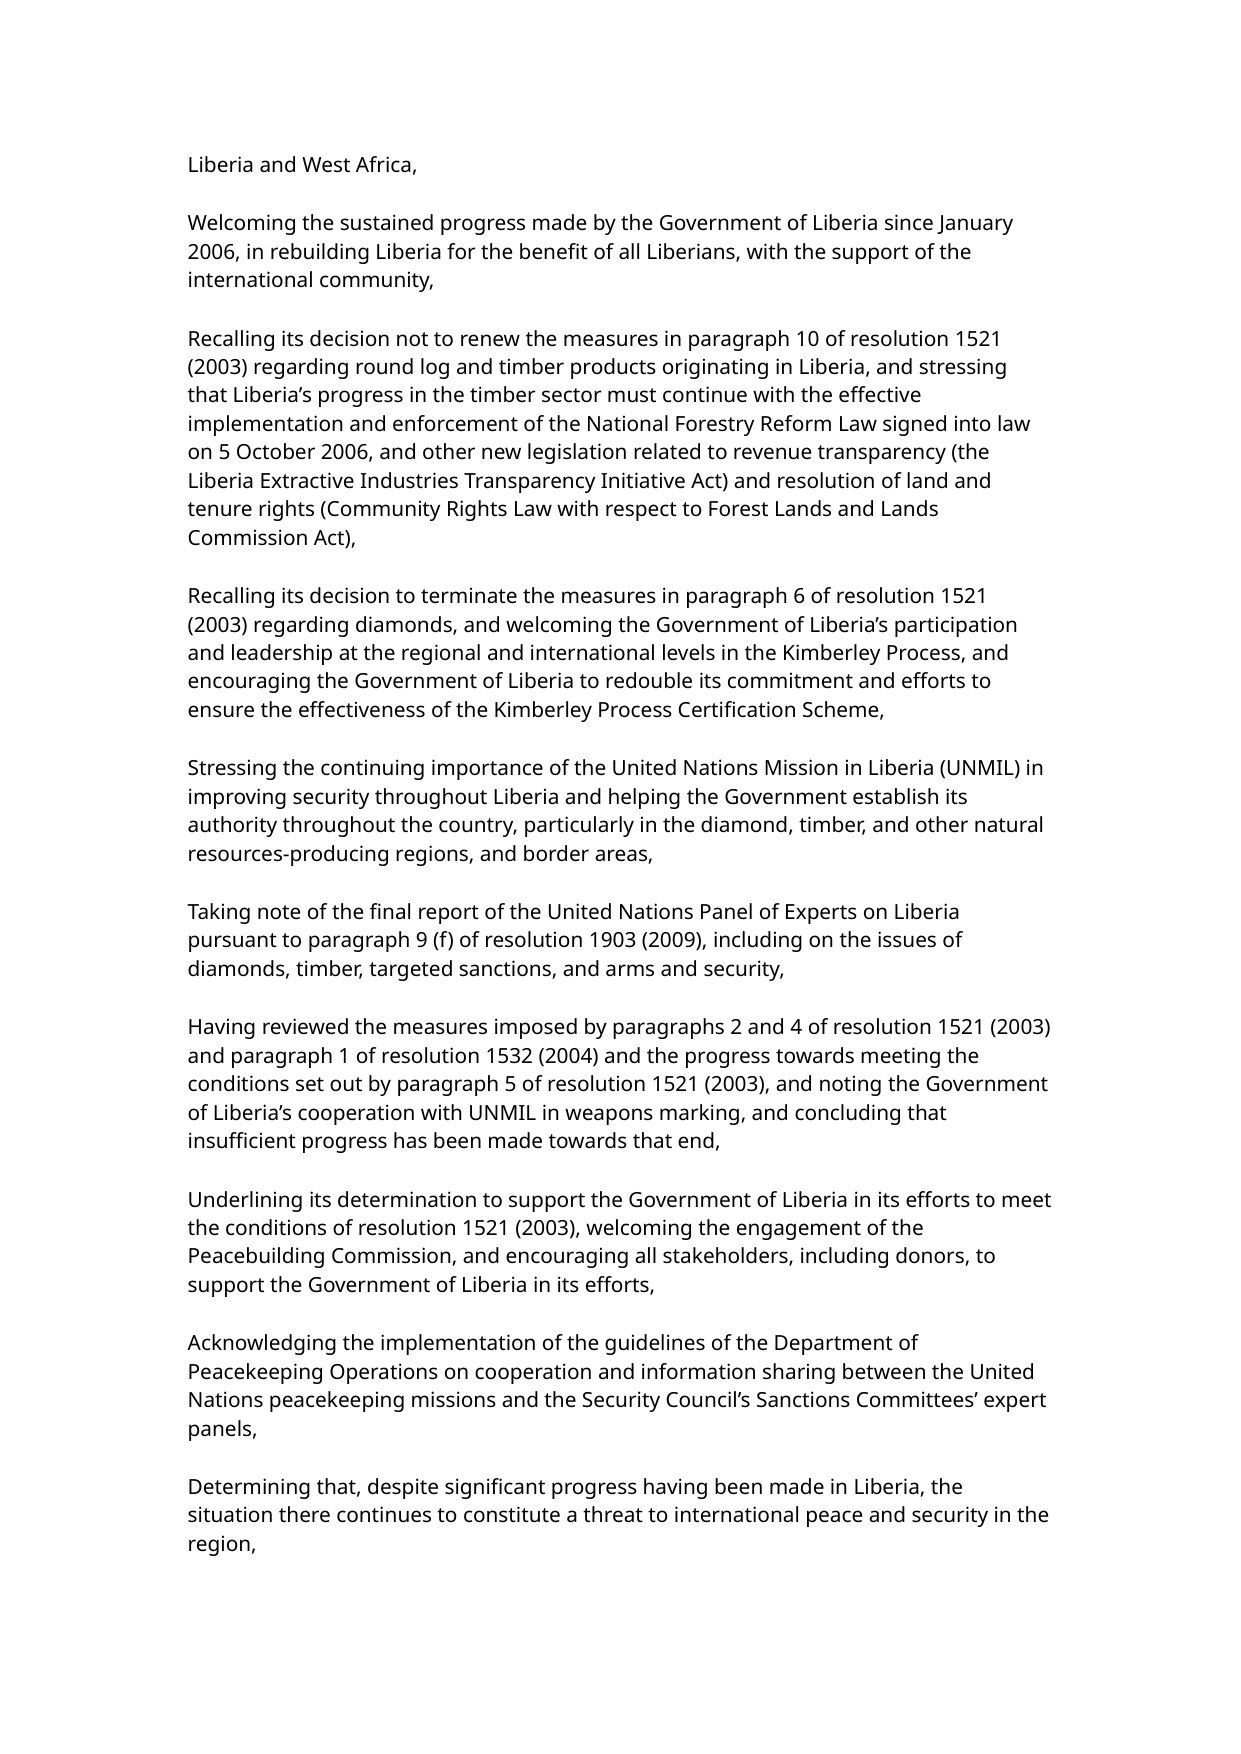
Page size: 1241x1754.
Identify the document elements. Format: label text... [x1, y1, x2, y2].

text Acknowledging the implementation of the guidelines of the Department of Peacekeeping Operations on cooperation and information sharing between the United Nations peacekeeping missions and the Security Council’s Sanctions Committees’ expert panels, [187, 1328, 1053, 1442]
text Welcoming the sustained progress made by the Government of Liberia since January 2006, in rebuilding Liberia for the benefit of all Liberians, with the support of the international community, [187, 208, 1053, 294]
text Liberia and West Africa, [187, 150, 1053, 178]
text Underlining its determination to support the Government of Liberia in its efforts to meet the conditions of resolution 1521 (2003), welcoming the engagement of the Peacebuilding Commission, and encouraging all stakeholders, including donors, to support the Government of Liberia in its efforts, [187, 1185, 1053, 1298]
text Recalling its decision not to renew the measures in paragraph 10 of resolution 1521 (2003) regarding round log and timber products originating in Liberia, and stressing that Liberia’s progress in the timber sector must continue with the effective implementation and enforcement of the National Forestry Reform Law signed into law on 5 October 2006, and other new legislation related to revenue transparency (the Liberia Extractive Industries Transparency Initiative Act) and resolution of land and tenure rights (Community Rights Law with respect to Forest Lands and Lands Commission Act), [187, 324, 1053, 551]
text Stressing the continuing importance of the United Nations Mission in Liberia (UNMIL) in improving security throughout Liberia and helping the Government establish its authority throughout the country, particularly in the diamond, timber, and other natural resources-producing regions, and border areas, [187, 753, 1053, 867]
text Taking note of the final report of the United Nations Panel of Experts on Liberia pursuant to paragraph 9 (f) of resolution 1903 (2009), including on the issues of diamonds, timber, targeted sanctions, and arms and security, [187, 897, 1053, 982]
text Determining that, despite significant progress having been made in Liberia, the situation there continues to constitute a threat to international peace and security in the region, [187, 1472, 1053, 1557]
text Recalling its decision to terminate the measures in paragraph 6 of resolution 1521 (2003) regarding diamonds, and welcoming the Government of Liberia’s participation and leadership at the regional and international levels in the Kimberley Process, and encouraging the Government of Liberia to redouble its commitment and efforts to ensure the effectiveness of the Kimberley Process Certification Scheme, [187, 581, 1053, 723]
text Having reviewed the measures imposed by paragraphs 2 and 4 of resolution 1521 (2003) and paragraph 1 of resolution 1532 (2004) and the progress towards meeting the conditions set out by paragraph 5 of resolution 1521 (2003), and noting the Government of Liberia’s cooperation with UNMIL in weapons marking, and concluding that insufficient progress has been made towards that end, [187, 1012, 1053, 1155]
